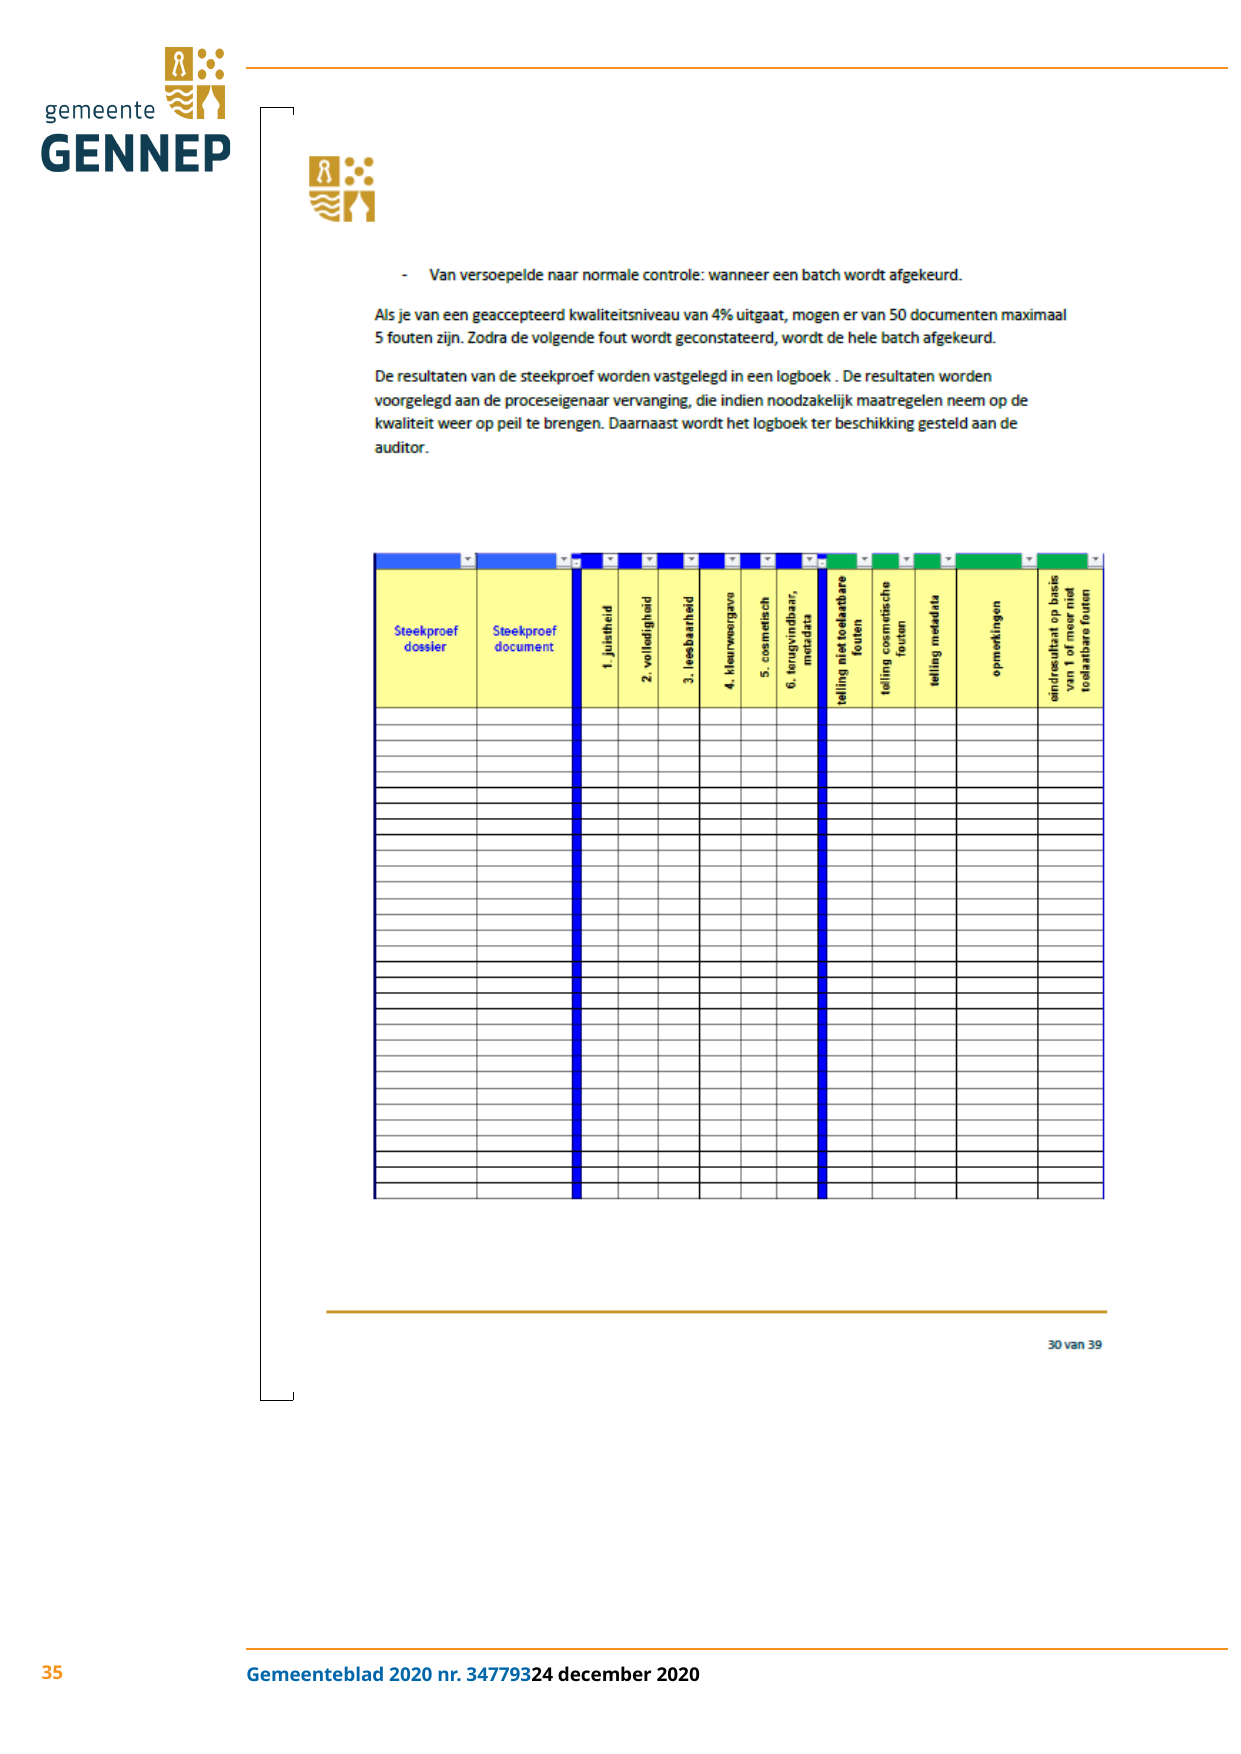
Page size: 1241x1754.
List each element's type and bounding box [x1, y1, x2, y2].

picture [41, 47, 231, 172]
picture [268, 115, 1173, 1392]
